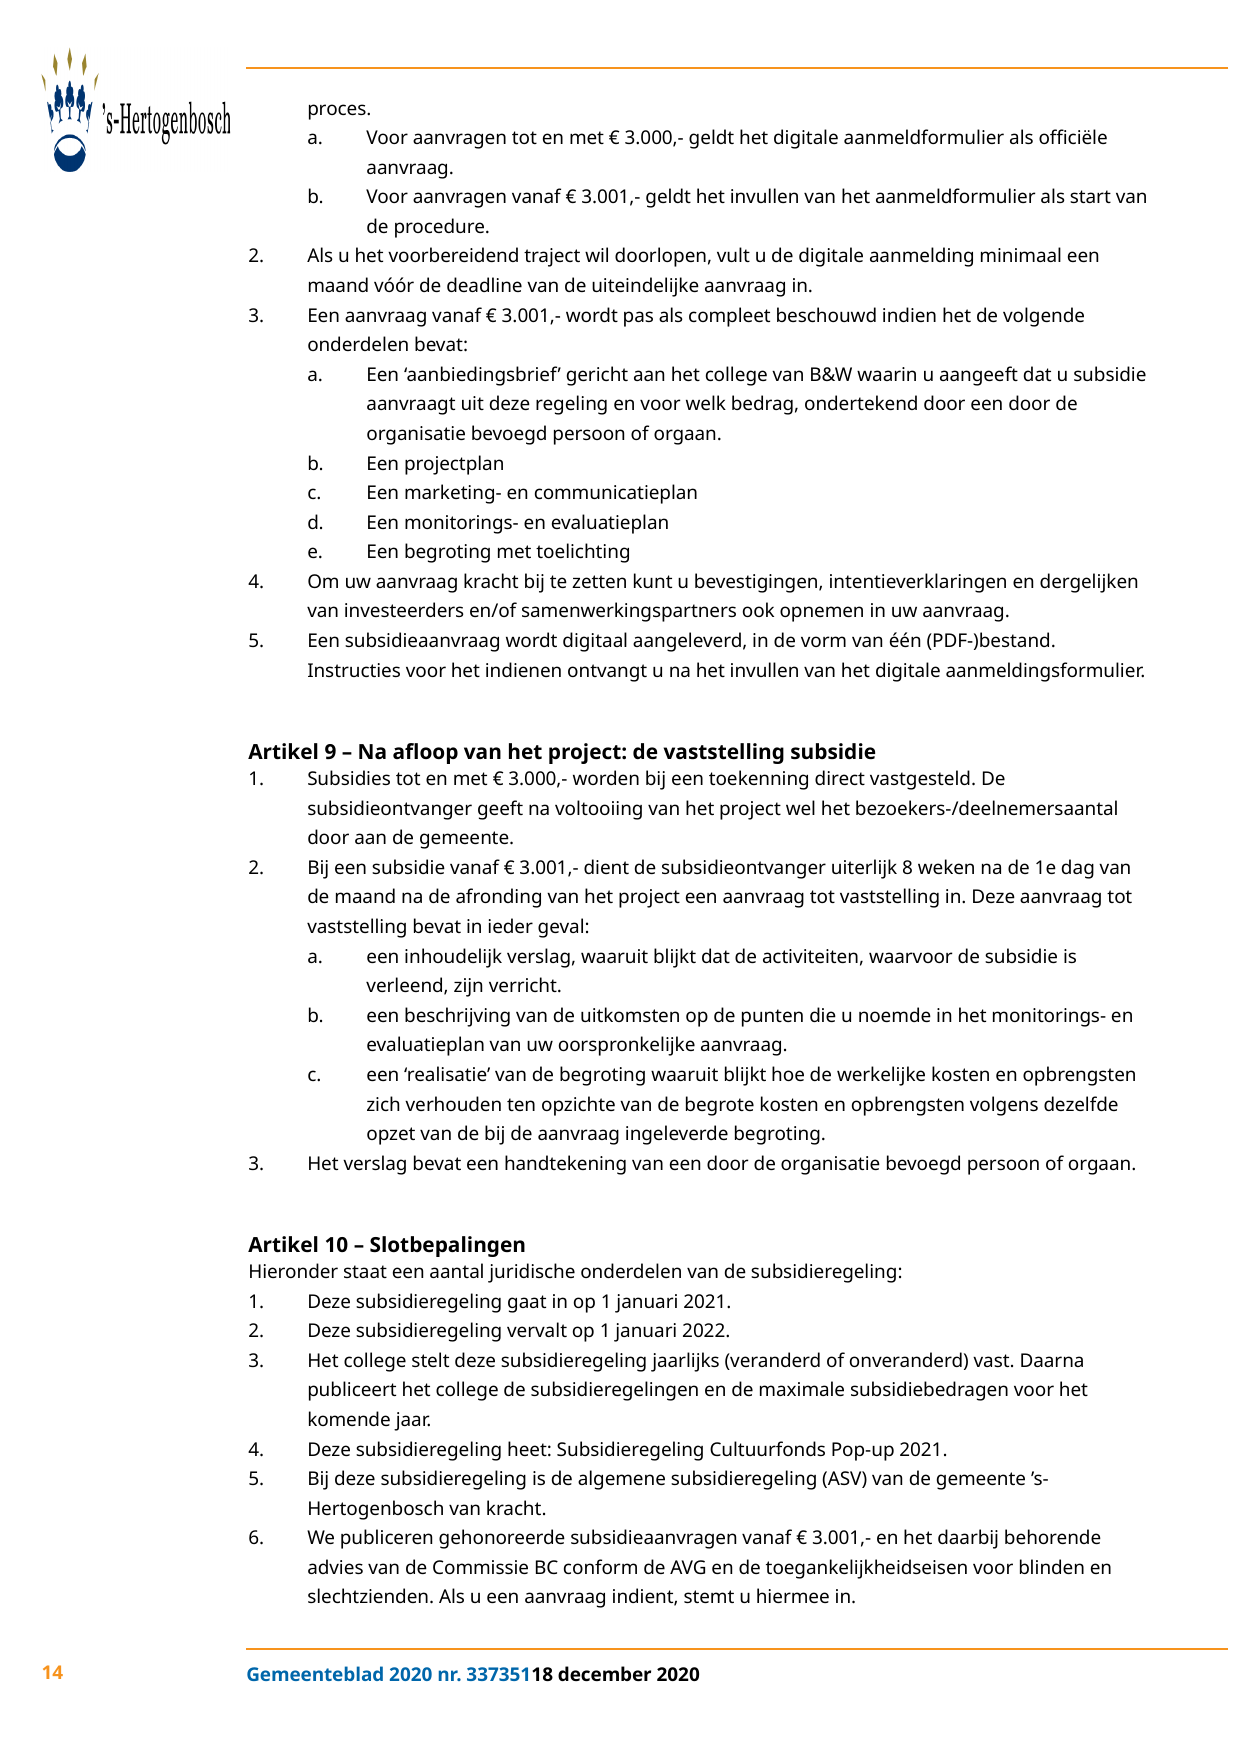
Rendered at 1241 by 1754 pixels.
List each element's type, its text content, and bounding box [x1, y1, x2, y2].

list Bij deze subsidieregeling is de algemene subsidieregeling (ASV) van de gemeente ’s-Hertogenbosch van kracht. [248, 1465, 1152, 1521]
list Het verslag bevat een handtekening van een door de organisatie bevoegd persoon of orgaan. [248, 1150, 1152, 1176]
list Bij een subsidie vanaf € 3.001,- dient de subsidieontvanger uiterlijk 8 weken na de 1e dag van de maand na de afronding van het project een aanvraag tot vaststelling in. Deze aanvraag tot vaststelling bevat in ieder geval: [248, 854, 1152, 939]
list We publiceren gehonoreerde subsidieaanvragen vanaf € 3.001,- en het daarbij behorende advies van de Commissie BC conform de AVG en de toegankelijkheidseisen voor blinden en slechtzienden. Als u een aanvraag indient, stemt u hiermee in. [248, 1524, 1152, 1609]
list Deze subsidieregeling gaat in op 1 januari 2021. [248, 1288, 1152, 1314]
list een inhoudelijk verslag, waaruit blijkt dat de activiteiten, waarvoor de subsidie is verleend, zijn verricht. [307, 943, 1152, 998]
picture [41, 47, 231, 172]
list Een projectplan [307, 450, 1152, 476]
list Een begroting met toelichting [307, 538, 1152, 564]
list Om uw aanvraag kracht bij te zetten kunt u bevestigingen, intentieverklaringen en dergelijken van investeerders en/of samenwerkingspartners ook opnemen in uw aanvraag. [248, 568, 1152, 623]
list Voor aanvragen vanaf € 3.001,- geldt het invullen van het aanmeldformulier als start van de procedure. [307, 183, 1152, 239]
text Artikel 9 – Na afloop van het project: de vaststelling subsidie [248, 737, 1152, 765]
text Hieronder staat een aantal juridische onderdelen van de subsidieregeling: [248, 1258, 1152, 1284]
list een ‘realisatie’ van de begroting waaruit blijkt hoe de werkelijke kosten en opbrengsten zich verhouden ten opzichte van de begrote kosten en opbrengsten volgens dezelfde opzet van de bij de aanvraag ingeleverde begroting. [307, 1061, 1152, 1146]
text Artikel 10 – Slotbepalingen [248, 1230, 1152, 1258]
list Subsidies tot en met € 3.000,- worden bij een toekenning direct vastgesteld. De subsidieontvanger geeft na voltooiing van het project wel het bezoekers-/deelnemersaantal door aan de gemeente. [248, 765, 1152, 850]
list Een monitorings- en evaluatieplan [307, 509, 1152, 535]
list een beschrijving van de uitkomsten op de punten die u noemde in het monitorings- en evaluatieplan van uw oorspronkelijke aanvraag. [307, 1002, 1152, 1057]
list Een marketing- en communicatieplan [307, 479, 1152, 505]
list Als u het voorbereidend traject wil doorlopen, vult u de digitale aanmelding minimaal een maand vóór de deadline van de uiteindelijke aanvraag in. [248, 243, 1152, 298]
list Deze subsidieregeling vervalt op 1 januari 2022. [248, 1317, 1152, 1343]
list Een aanvraag vanaf € 3.001,- wordt pas als compleet beschouwd indien het de volgende onderdelen bevat: [248, 302, 1152, 357]
list Voor aanvragen tot en met € 3.000,- geldt het digitale aanmeldformulier als officiële aanvraag. [307, 124, 1152, 180]
list Een subsidieaanvraag wordt digitaal aangeleverd, in de vorm van één (PDF-)bestand. Instructies voor het indienen ontvangt u na het invullen van het digitale aanmeldingsformulier. [248, 627, 1152, 683]
list Het college stelt deze subsidieregeling jaarlijks (veranderd of onveranderd) vast. Daarna publiceert het college de subsidieregelingen en de maximale subsidiebedragen voor het komende jaar. [248, 1347, 1152, 1432]
list Deze subsidieregeling heet: Subsidieregeling Cultuurfonds Pop-up 2021. [248, 1436, 1152, 1462]
list Een ‘aanbiedingsbrief’ gericht aan het college van B&W waarin u aangeeft dat u subsidie aanvraagt uit deze regeling en voor welk bedrag, ondertekend door een door de organisatie bevoegd persoon of orgaan. [307, 361, 1152, 446]
list proces. [248, 95, 1152, 121]
